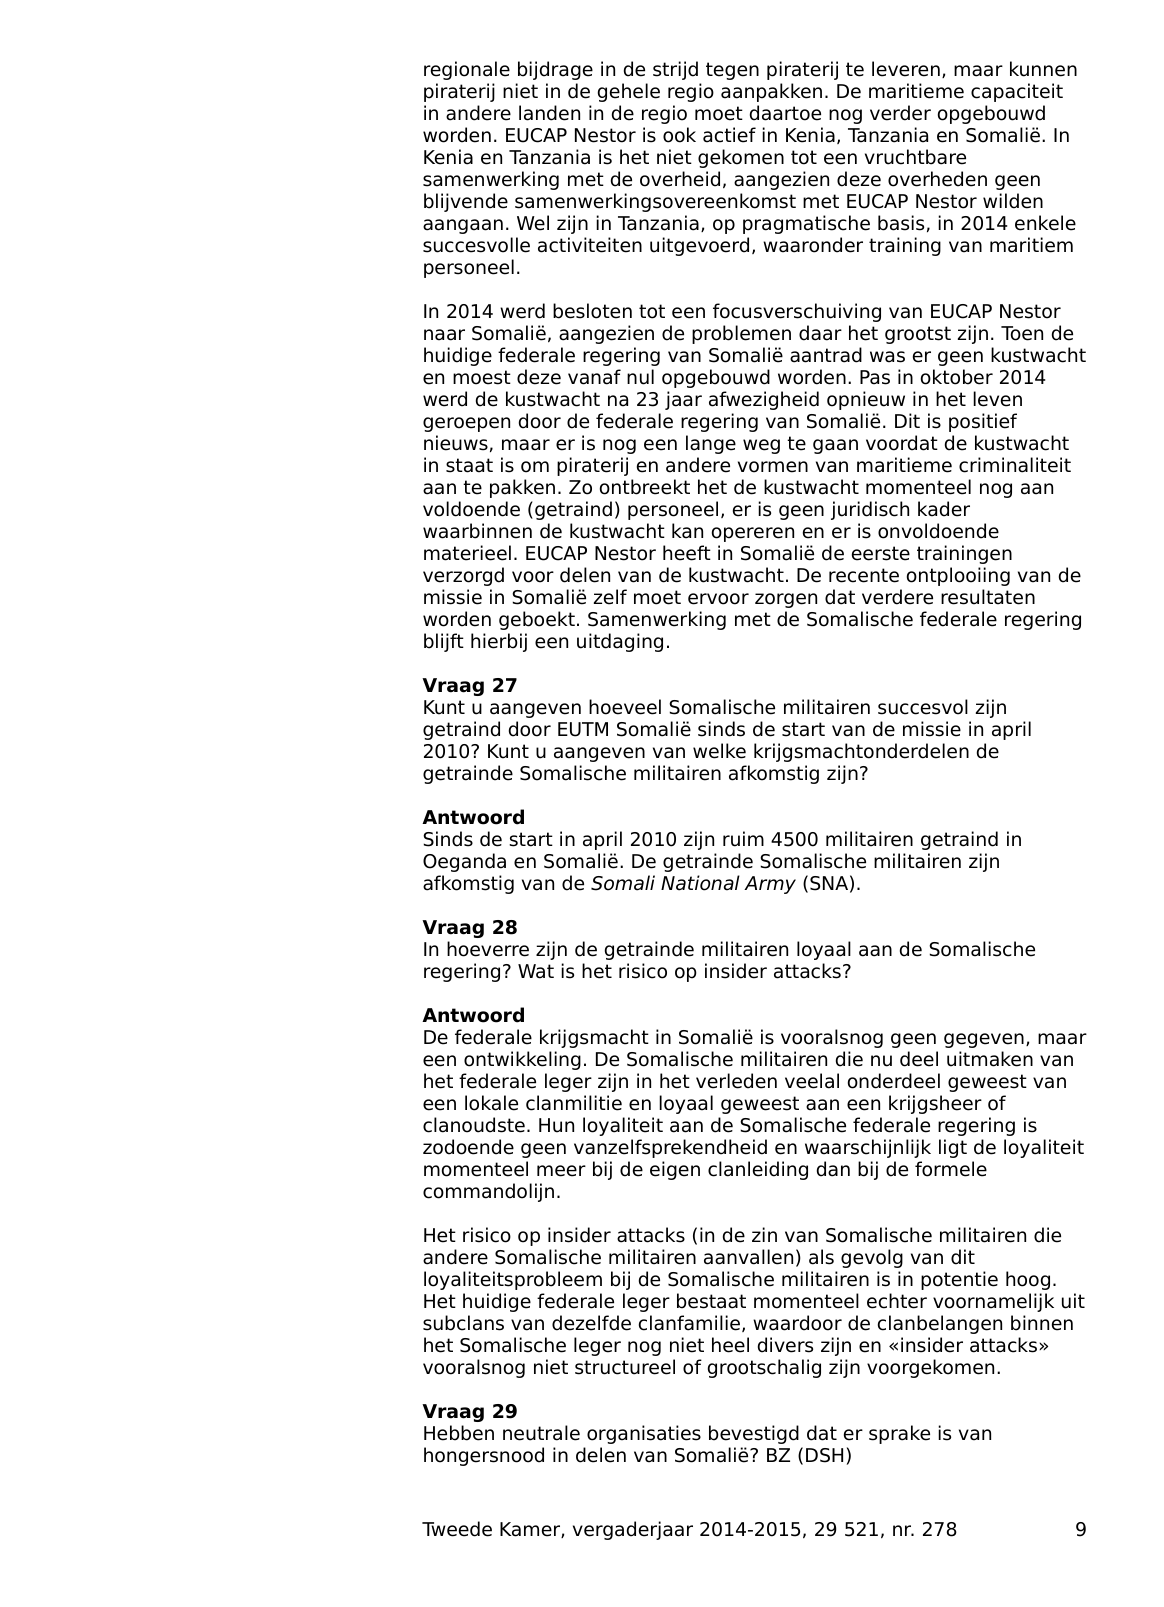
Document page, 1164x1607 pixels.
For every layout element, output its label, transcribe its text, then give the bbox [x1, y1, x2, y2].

text Vraag 27 [422, 675, 1087, 697]
text In hoeverre zijn de getrainde militairen loyaal aan de Somalische regering? Wat is het risico op insider attacks? [422, 939, 1087, 983]
text Vraag 28 [422, 917, 1087, 939]
text De federale krijgsmacht in Somalië is vooralsnog geen gegeven, maar een ontwikkeling. De Somalische militairen die nu deel uitmaken van het federale leger zijn in het verleden veelal onderdeel geweest van een lokale clanmilitie en loyaal geweest aan een krijgsheer of clanoudste. Hun loyaliteit aan de Somalische federale regering is zodoende geen vanzelfsprekendheid en waarschijnlijk ligt de loyaliteit momenteel meer bij de eigen clanleiding dan bij de formele commandolijn. [422, 1027, 1087, 1203]
text Kunt u aangeven hoeveel Somalische militairen succesvol zijn getraind door EUTM Somalië sinds de start van de missie in april 2010? Kunt u aangeven van welke krijgsmachtonderdelen de getrainde Somalische militairen afkomstig zijn? [422, 697, 1087, 785]
text Het risico op insider attacks (in de zin van Somalische militairen die andere Somalische militairen aanvallen) als gevolg van dit loyaliteitsprobleem bij de Somalische militairen is in potentie hoog. Het huidige federale leger bestaat momenteel echter voornamelijk uit subclans van dezelfde clanfamilie, waardoor de clanbelangen binnen het Somalische leger nog niet heel divers zijn en «insider attacks» vooralsnog niet structureel of grootschalig zijn voorgekomen. [422, 1225, 1087, 1379]
text In 2014 werd besloten tot een focusverschuiving van EUCAP Nestor naar Somalië, aangezien de problemen daar het grootst zijn. Toen de huidige federale regering van Somalië aantrad was er geen kustwacht en moest deze vanaf nul opgebouwd worden. Pas in oktober 2014 werd de kustwacht na 23 jaar afwezigheid opnieuw in het leven geroepen door de federale regering van Somalië. Dit is positief nieuws, maar er is nog een lange weg te gaan voordat de kustwacht in staat is om piraterij en andere vormen van maritieme criminaliteit aan te pakken. Zo ontbreekt het de kustwacht momenteel nog aan voldoende (getraind) personeel, er is geen juridisch kader waarbinnen de kustwacht kan opereren en er is onvoldoende materieel. EUCAP Nestor heeft in Somalië de eerste trainingen verzorgd voor delen van de kustwacht. De recente ontplooiing van de missie in Somalië zelf moet ervoor zorgen dat verdere resultaten worden geboekt. Samenwerking met de Somalische federale regering blijft hierbij een uitdaging. [422, 301, 1087, 653]
text Hebben neutrale organisaties bevestigd dat er sprake is van hongersnood in delen van Somalië? BZ (DSH) [422, 1423, 1087, 1467]
text Sinds de start in april 2010 zijn ruim 4500 militairen getraind in Oeganda en Somalië. De getrainde Somalische militairen zijn afkomstig van de Somali National Army (SNA). [422, 829, 1087, 895]
text Antwoord [422, 1005, 1087, 1027]
text Vraag 29 [422, 1401, 1087, 1423]
text regionale bijdrage in de strijd tegen piraterij te leveren, maar kunnen piraterij niet in de gehele regio aanpakken. De maritieme capaciteit in andere landen in de regio moet daartoe nog verder opgebouwd worden. EUCAP Nestor is ook actief in Kenia, Tanzania en Somalië. In Kenia en Tanzania is het niet gekomen tot een vruchtbare samenwerking met de overheid, aangezien deze overheden geen blijvende samenwerkingsovereenkomst met EUCAP Nestor wilden aangaan. Wel zijn in Tanzania, op pragmatische basis, in 2014 enkele succesvolle activiteiten uitgevoerd, waaronder training van maritiem personeel. [422, 59, 1087, 279]
text Antwoord [422, 807, 1087, 829]
